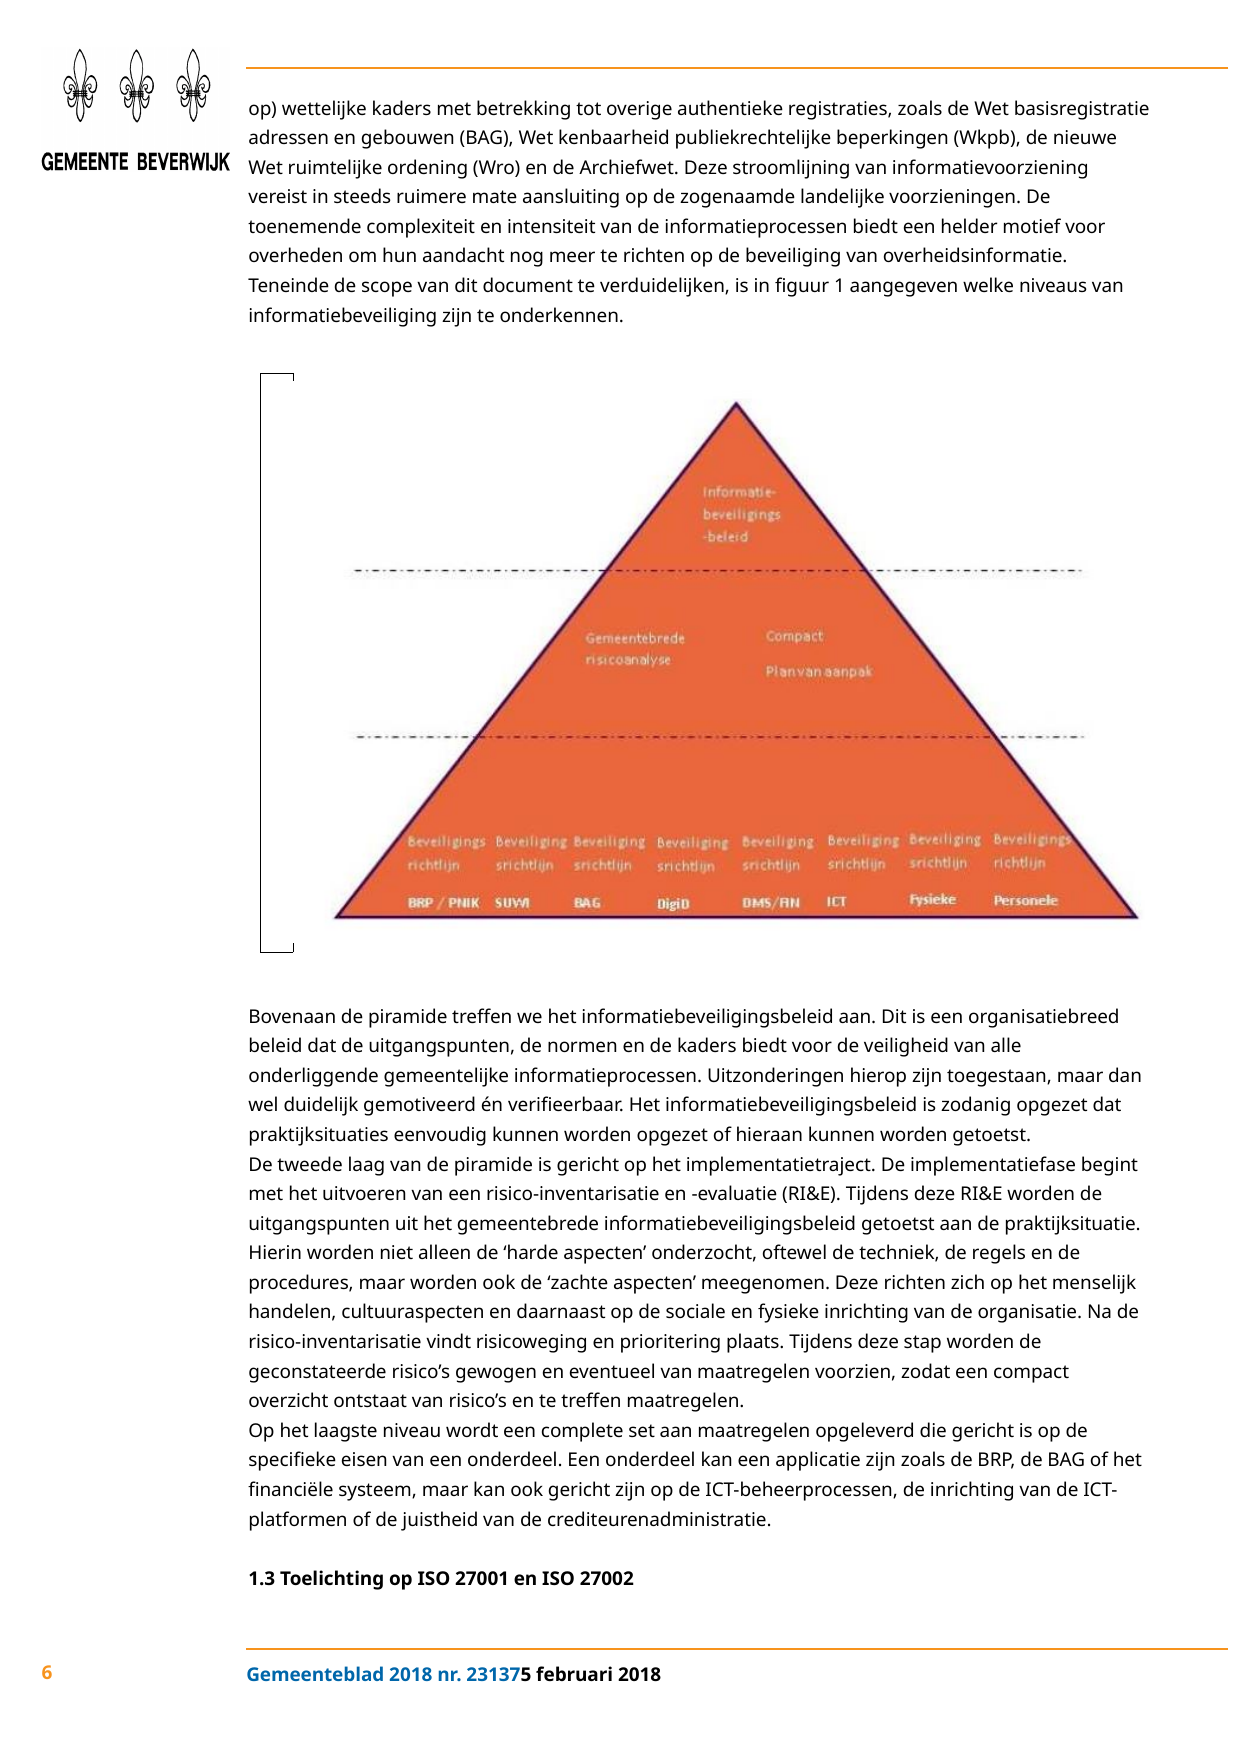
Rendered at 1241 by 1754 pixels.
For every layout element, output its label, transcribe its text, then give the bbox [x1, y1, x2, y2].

text Op het laagste niveau wordt een complete set aan maatregelen opgeleverd die gericht is op de specifieke eisen van een onderdeel. Een onderdeel kan een applicatie zijn zoals de BRP, de BAG of het financiële systeem, maar kan ook gericht zijn op de ICT-beheerprocessen, de inrichting van de ICT-platformen of de juistheid van de crediteurenadministratie. [248, 1417, 1152, 1531]
text Bovenaan de piramide treffen we het informatiebeveiligingsbeleid aan. Dit is een organisatiebreed beleid dat de uitgangspunten, de normen en de kaders biedt voor de veiligheid van alle onderliggende gemeentelijke informatieprocessen. Uitzonderingen hierop zijn toegestaan, maar dan wel duidelijk gemotiveerd én verifieerbaar. Het informatiebeveiligingsbeleid is zodanig opgezet dat praktijksituaties eenvoudig kunnen worden opgezet of hieraan kunnen worden getoetst. [248, 1003, 1152, 1147]
text op) wettelijke kaders met betrekking tot overige authentieke registraties, zoals de Wet basisregistratie adressen en gebouwen (BAG), Wet kenbaarheid publiekrechtelijke beperkingen (Wkpb), de nieuwe Wet ruimtelijke ordening (Wro) en de Archiefwet. Deze stroomlijning van informatievoorziening vereist in steeds ruimere mate aansluiting op de zogenaamde landelijke voorzieningen. De toenemende complexiteit en intensiteit van de informatieprocessen biedt een helder motief voor overheden om hun aandacht nog meer te richten op de beveiliging van overheidsinformatie. [248, 95, 1152, 268]
picture [268, 381, 1155, 943]
text De tweede laag van de piramide is gericht op het implementatietraject. De implementatiefase begint met het uitvoeren van een risico-inventarisatie en -evaluatie (RI&E). Tijdens deze RI&E worden de uitgangspunten uit het gemeentebrede informatiebeveiligingsbeleid getoetst aan de praktijksituatie. Hierin worden niet alleen de ‘harde aspecten’ onderzocht, oftewel de techniek, de regels en de procedures, maar worden ook de ‘zachte aspecten’ meegenomen. Deze richten zich op het menselijk handelen, cultuuraspecten en daarnaast op de sociale en fysieke inrichting van de organisatie. Na de risico-inventarisatie vindt risicoweging en prioritering plaats. Tijdens deze stap worden de geconstateerde risico’s gewogen en eventueel van maatregelen voorzien, zodat een compact overzicht ontstaat van risico’s en te treffen maatregelen. [248, 1151, 1152, 1413]
text Teneinde de scope van dit document te verduidelijken, is in figuur 1 aangegeven welke niveaus van informatiebeveiliging zijn te onderkennen. [248, 272, 1152, 328]
text 1.3 Toelichting op ISO 27001 en ISO 27002 [248, 1565, 1152, 1591]
picture [41, 47, 231, 172]
